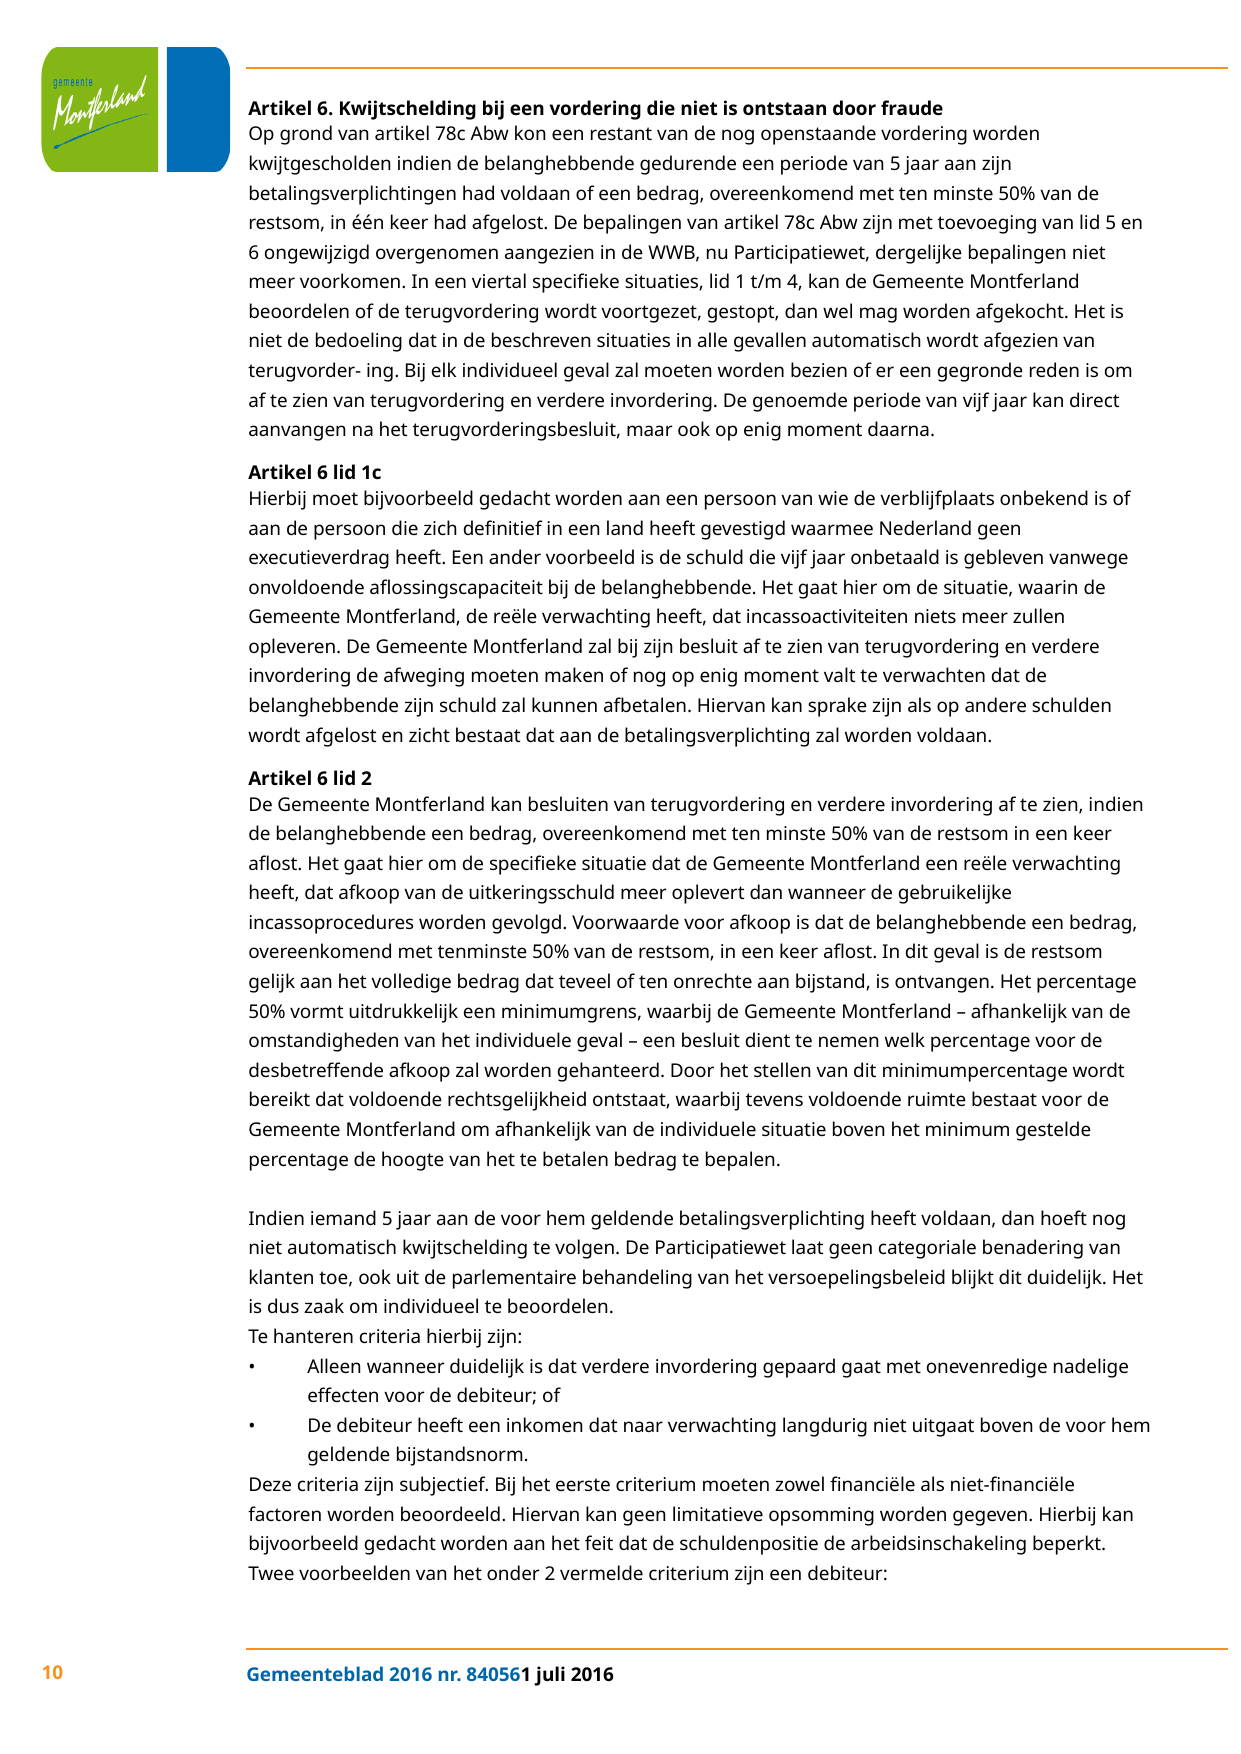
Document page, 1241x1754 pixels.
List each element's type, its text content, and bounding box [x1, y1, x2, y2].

text Op grond van artikel 78c Abw kon een restant van de nog openstaande vordering worden kwijtgescholden indien de belanghebbende gedurende een periode van 5 jaar aan zijn betalingsverplichtingen had voldaan of een bedrag, overeenkomend met ten minste 50% van de restsom, in één keer had afgelost. De bepalingen van artikel 78c Abw zijn met toevoeging van lid 5 en 6 ongewijzigd overgenomen aangezien in de WWB, nu Participatiewet, dergelijke bepalingen niet meer voorkomen. In een viertal specifieke situaties, lid 1 t/m 4, kan de Gemeente Montferland beoordelen of de terugvordering wordt voortgezet, gestopt, dan wel mag worden afgekocht. Het is niet de bedoeling dat in de beschreven situaties in alle gevallen automatisch wordt afgezien van terugvorder- ing. Bij elk individueel geval zal moeten worden bezien of er een gegronde reden is om af te zien van terugvordering en verdere invordering. De genoemde periode van vijf jaar kan direct aanvangen na het terugvorderingsbesluit, maar ook op enig moment daarna. [248, 121, 1152, 442]
list Alleen wanneer duidelijk is dat verdere invordering gepaard gaat met onevenredige nadelige effecten voor de debiteur; of [248, 1353, 1152, 1408]
text Artikel 6 lid 2 [248, 765, 1152, 791]
text Te hanteren criteria hierbij zijn: [248, 1323, 1152, 1349]
text Artikel 6 lid 1c [248, 459, 1152, 485]
text Artikel 6. Kwijtschelding bij een vordering die niet is ontstaan door fraude [248, 95, 1152, 121]
text Hierbij moet bijvoorbeeld gedacht worden aan een persoon van wie de verblijfplaats onbekend is of aan de persoon die zich definitief in een land heeft gevestigd waarmee Nederland geen executieverdrag heeft. Een ander voorbeeld is de schuld die vijf jaar onbetaald is gebleven vanwege onvoldoende aflossingscapaciteit bij de belanghebbende. Het gaat hier om de situatie, waarin de Gemeente Montferland, de reële verwachting heeft, dat incassoactiviteiten niets meer zullen opleveren. De Gemeente Montferland zal bij zijn besluit af te zien van terugvordering en verdere invordering de afweging moeten maken of nog op enig moment valt te verwachten dat de belanghebbende zijn schuld zal kunnen afbetalen. Hiervan kan sprake zijn als op andere schulden wordt afgelost en zicht bestaat dat aan de betalingsverplichting zal worden voldaan. [248, 485, 1152, 748]
text Indien iemand 5 jaar aan de voor hem geldende betalingsverplichting heeft voldaan, dan hoeft nog niet automatisch kwijtschelding te volgen. De Participatiewet laat geen categoriale benadering van klanten toe, ook uit de parlementaire behandeling van het versoepelingsbeleid blijkt dit duidelijk. Het is dus zaak om individueel te beoordelen. [248, 1205, 1152, 1319]
text De Gemeente Montferland kan besluiten van terugvordering en verdere invordering af te zien, indien de belanghebbende een bedrag, overeenkomend met ten minste 50% van de restsom in een keer aflost. Het gaat hier om de specifieke situatie dat de Gemeente Montferland een reële verwachting heeft, dat afkoop van de uitkeringsschuld meer oplevert dan wanneer de gebruikelijke incassoprocedures worden gevolgd. Voorwaarde voor afkoop is dat de belanghebbende een bedrag, overeenkomend met tenminste 50% van de restsom, in een keer aflost. In dit geval is de restsom gelijk aan het volledige bedrag dat teveel of ten onrechte aan bijstand, is ontvangen. Het percentage 50% vormt uitdrukkelijk een minimumgrens, waarbij de Gemeente Montferland – afhankelijk van de omstandigheden van het individuele geval – een besluit dient te nemen welk percentage voor de desbetreffende afkoop zal worden gehanteerd. Door het stellen van dit minimumpercentage wordt bereikt dat voldoende rechtsgelijkheid ontstaat, waarbij tevens voldoende ruimte bestaat voor de Gemeente Montferland om afhankelijk van de individuele situatie boven het minimum gestelde percentage de hoogte van het te betalen bedrag te bepalen. [248, 791, 1152, 1171]
text Deze criteria zijn subjectief. Bij het eerste criterium moeten zowel financiële als niet-financiële factoren worden beoordeeld. Hiervan kan geen limitatieve opsomming worden gegeven. Hierbij kan bijvoorbeeld gedacht worden aan het feit dat de schuldenpositie de arbeidsinschakeling beperkt. Twee voorbeelden van het onder 2 vermelde criterium zijn een debiteur: [248, 1471, 1152, 1586]
picture [41, 47, 231, 172]
list De debiteur heeft een inkomen dat naar verwachting langdurig niet uitgaat boven de voor hem geldende bijstandsnorm. [248, 1412, 1152, 1467]
